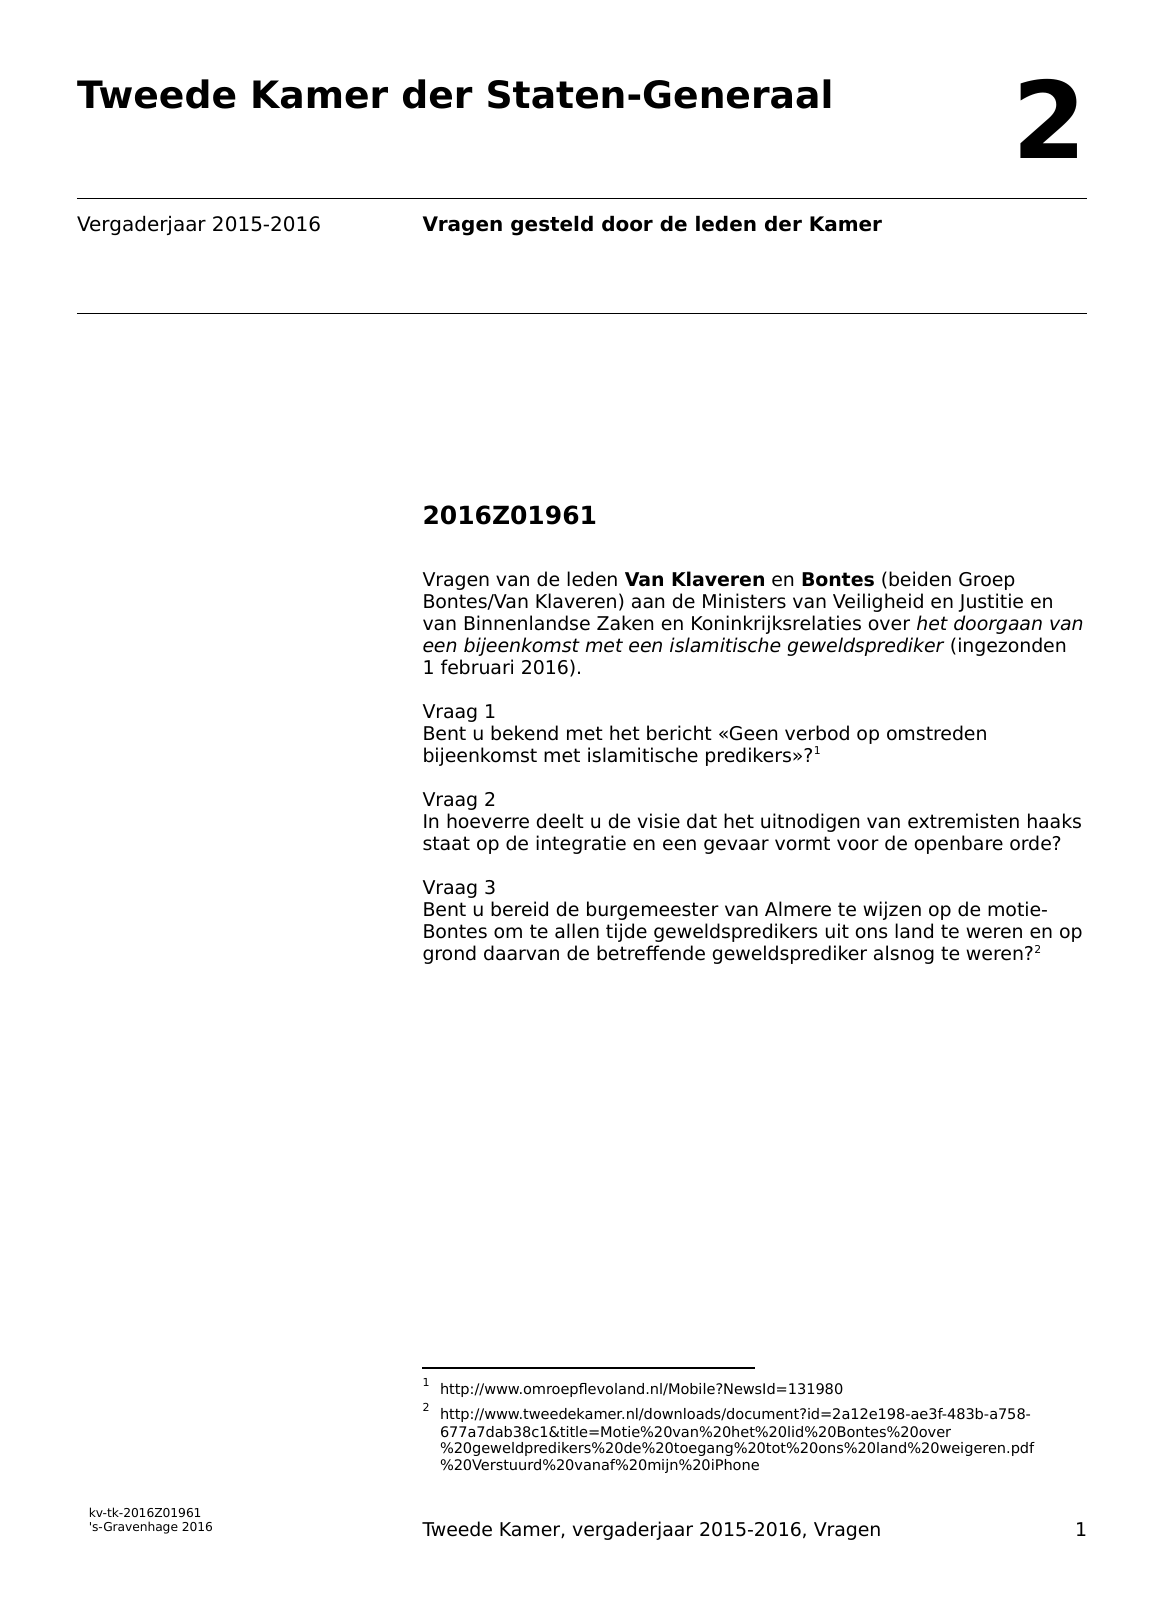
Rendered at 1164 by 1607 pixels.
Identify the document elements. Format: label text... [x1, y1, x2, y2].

text Vraag 3 [422, 877, 1087, 899]
text Vraag 2 [422, 789, 1087, 811]
table_header Tweede Kamer der Staten-Generaal [77, 59, 886, 198]
table_cell Vergaderjaar 2015-2016 [77, 199, 422, 313]
text Vragen van de leden Van Klaveren en Bontes (beiden Groep Bontes/Van Klaveren) aan de Ministers van Veiligheid en Justitie en van Binnenlandse Zaken en Koninkrijksrelaties over het doorgaan van een bijeenkomst met een islamitische geweldsprediker (ingezonden 1 februari 2016). [422, 569, 1087, 679]
text Bent u bereid de burgemeester van Almere te wijzen op de motie-Bontes om te allen tijde geweldspredikers uit ons land te weren en op grond daarvan de betreffende geweldsprediker alsnog te weren? [422, 899, 1087, 965]
text kv-tk-2016Z01961 [88, 1506, 323, 1520]
text http://www.omroepflevoland.nl/Mobile?NewsId=131980 [422, 1377, 1087, 1399]
table_header 2 [886, 59, 1087, 198]
text Bent u bekend met het bericht «Geen verbod op omstreden bijeenkomst met islamitische predikers»? [422, 723, 1087, 767]
text In hoeverre deelt u de visie dat het uitnodigen van extremisten haaks staat op de integratie en een gevaar vormt voor de openbare orde? [422, 811, 1087, 855]
text 's-Gravenhage 2016 [88, 1520, 323, 1534]
text 2016Z01961 [422, 501, 1087, 531]
text http://www.tweedekamer.nl/downloads/document?id=2a12e198-ae3f-483b-a758-677a7dab38c1&title=Motie%20van%20het%20lid%20Bontes%20over%20geweldpredikers%20de%20toegang%20tot%20ons%20land%20weigeren.pdf%20Verstuurd%20vanaf%20mijn%20iPhone [422, 1402, 1087, 1474]
table_cell Vragen gesteld door de leden der Kamer [422, 199, 1087, 313]
text Vraag 1 [422, 701, 1087, 723]
